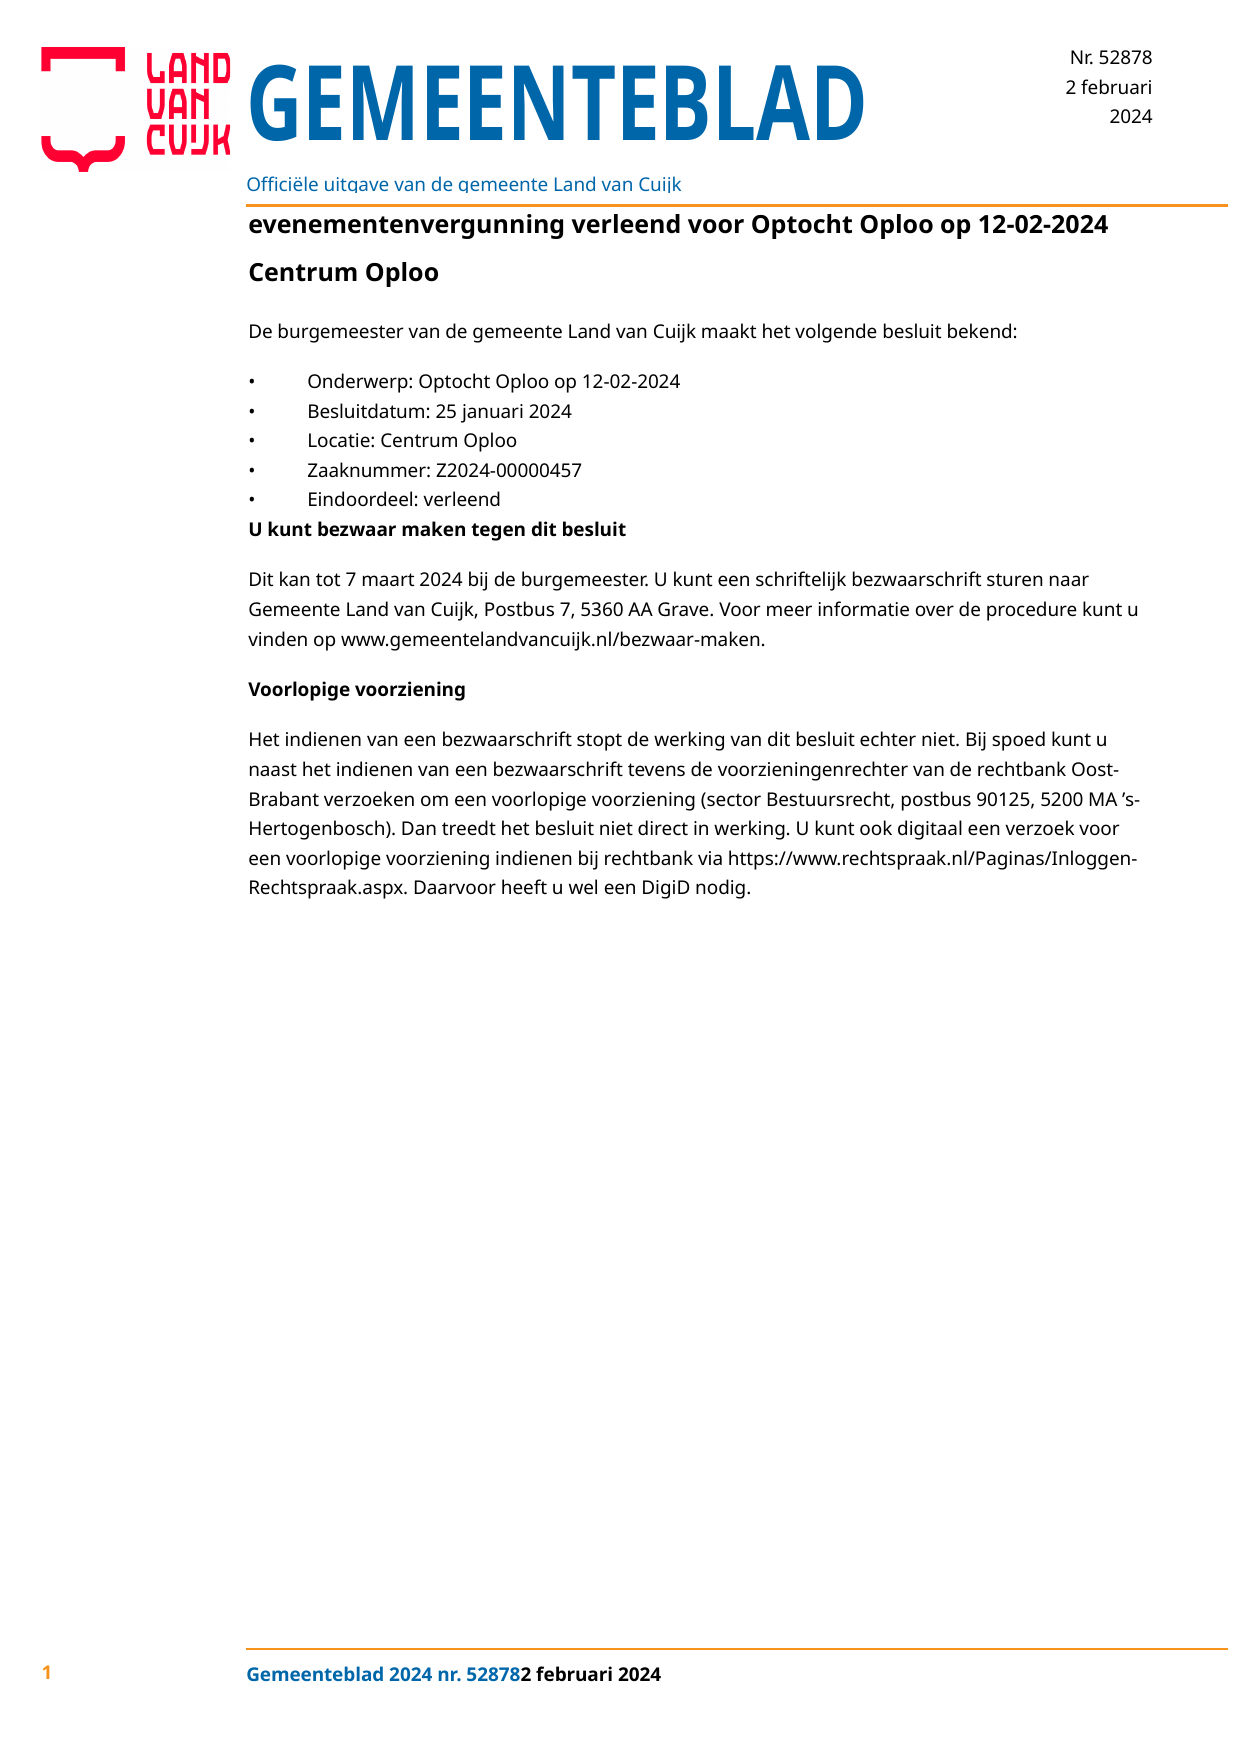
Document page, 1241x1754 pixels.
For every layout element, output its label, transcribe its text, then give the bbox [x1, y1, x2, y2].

text Voorlopige voorziening [248, 676, 1152, 702]
text Het indienen van een bezwaarschrift stopt de werking van dit besluit echter niet. Bij spoed kunt u naast het indienen van een bezwaarschrift tevens de voorzieningenrechter van de rechtbank Oost-Brabant verzoeken om een voorlopige voorziening (sector Bestuursrecht, postbus 90125, 5200 MA ’s-Hertogenbosch). Dan treedt het besluit niet direct in werking. U kunt ook digitaal een verzoek voor een voorlopige voorziening indienen bij rechtbank via https://www.rechtspraak.nl/Paginas/Inloggen-Rechtspraak.aspx. Daarvoor heeft u wel een DigiD nodig. [248, 727, 1152, 900]
picture [41, 47, 231, 172]
text De burgemeester van de gemeente Land van Cuijk maakt het volgende besluit bekend: [248, 318, 1152, 344]
list Eindoordeel: verleend [248, 487, 1152, 512]
text evenementenvergunning verleend voor Optocht Oploo op 12-02-2024 Centrum Oploo [248, 207, 1152, 288]
text U kunt bezwaar maken tegen dit besluit [248, 516, 1152, 542]
list Locatie: Centrum Oploo [248, 427, 1152, 453]
list Besluitdatum: 25 januari 2024 [248, 398, 1152, 424]
list Zaaknummer: Z2024-00000457 [248, 457, 1152, 483]
text Dit kan tot 7 maart 2024 bij de burgemeester. U kunt een schriftelijk bezwaarschrift sturen naar Gemeente Land van Cuijk, Postbus 7, 5360 AA Grave. Voor meer informatie over de procedure kunt u vinden op www.gemeentelandvancuijk.nl/bezwaar-maken. [248, 567, 1152, 652]
list Onderwerp: Optocht Oploo op 12-02-2024 [248, 368, 1152, 394]
